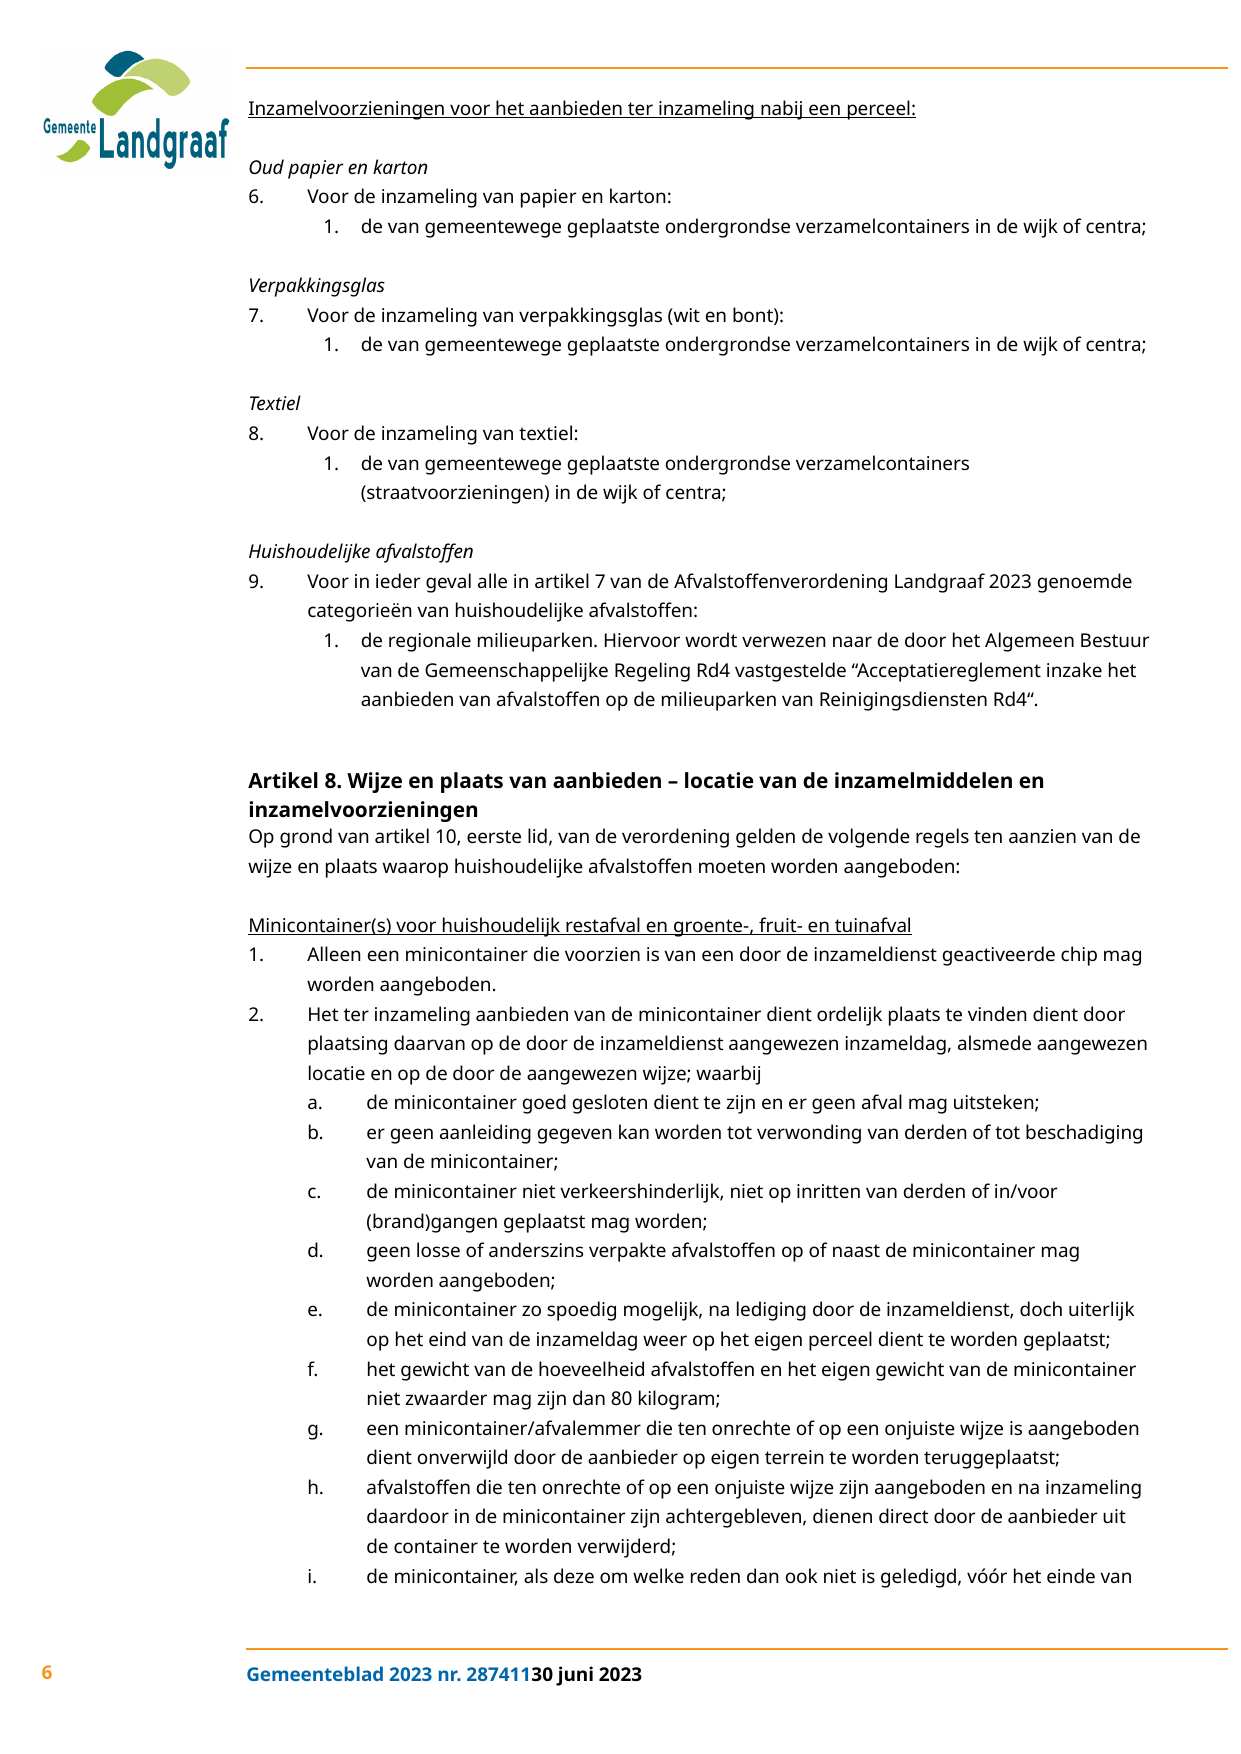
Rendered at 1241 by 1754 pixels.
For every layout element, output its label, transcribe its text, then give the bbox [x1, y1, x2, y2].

list een minicontainer/afvalemmer die ten onrechte of op een onjuiste wijze is aangeboden dient onverwijld door de aanbieder op eigen terrein te worden teruggeplaatst; [307, 1415, 1152, 1470]
list Het ter inzameling aanbieden van de minicontainer dient ordelijk plaats te vinden dient door plaatsing daarvan op de door de inzameldienst aangewezen inzameldag, alsmede aangewezen locatie en op de door de aangewezen wijze; waarbij [248, 1001, 1152, 1086]
list Voor in ieder geval alle in artikel 7 van de Afvalstoffenverordening Landgraaf 2023 genoemde categorieën van huishoudelijke afvalstoffen: [248, 568, 1152, 623]
list de minicontainer goed gesloten dient te zijn en er geen afval mag uitsteken; [307, 1089, 1152, 1115]
text Op grond van artikel 10, eerste lid, van de verordening gelden de volgende regels ten aanzien van de wijze en plaats waarop huishoudelijke afvalstoffen moeten worden aangeboden: [248, 823, 1152, 879]
list de van gemeentewege geplaatste ondergrondse verzamelcontainers (straatvoorzieningen) in de wijk of centra; [323, 450, 1152, 505]
list de van gemeentewege geplaatste ondergrondse verzamelcontainers in de wijk of centra; [323, 331, 1152, 357]
list de van gemeentewege geplaatste ondergrondse verzamelcontainers in de wijk of centra; [323, 213, 1152, 239]
list de minicontainer zo spoedig mogelijk, na lediging door de inzameldienst, doch uiterlijk op het eind van de inzameldag weer op het eigen perceel dient te worden geplaatst; [307, 1297, 1152, 1352]
list de minicontainer, als deze om welke reden dan ook niet is geledigd, vóór het einde van [307, 1563, 1152, 1589]
text Artikel 8. Wijze en plaats van aanbieden – locatie van de inzamelmiddelen en inzamelvoorzieningen [248, 766, 1152, 823]
text Textiel [248, 391, 1152, 416]
list Voor de inzameling van papier en karton: [248, 183, 1152, 209]
list Voor de inzameling van textiel: [248, 420, 1152, 446]
text Huishoudelijke afvalstoffen [248, 538, 1152, 564]
text Minicontainer(s) voor huishoudelijk restafval en groente-, fruit- en tuinafval [248, 912, 1152, 938]
list geen losse of anderszins verpakte afvalstoffen op of naast de minicontainer mag worden aangeboden; [307, 1237, 1152, 1293]
picture [41, 47, 231, 172]
text Oud papier en karton [248, 154, 1152, 180]
list afvalstoffen die ten onrechte of op een onjuiste wijze zijn aangeboden en na inzameling daardoor in de minicontainer zijn achtergebleven, dienen direct door de aanbieder uit de container te worden verwijderd; [307, 1474, 1152, 1559]
text Inzamelvoorzieningen voor het aanbieden ter inzameling nabij een perceel: [248, 95, 1152, 121]
list Alleen een minicontainer die voorzien is van een door de inzameldienst geactiveerde chip mag worden aangeboden. [248, 942, 1152, 997]
list Voor de inzameling van verpakkingsglas (wit en bont): [248, 302, 1152, 328]
list er geen aanleiding gegeven kan worden tot verwonding van derden of tot beschadiging van de minicontainer; [307, 1119, 1152, 1174]
list de minicontainer niet verkeershinderlijk, niet op inritten van derden of in/voor (brand)gangen geplaatst mag worden; [307, 1178, 1152, 1234]
list de regionale milieuparken. Hiervoor wordt verwezen naar de door het Algemeen Bestuur van de Gemeenschappelijke Regeling Rd4 vastgestelde “Acceptatiereglement inzake het aanbieden van afvalstoffen op de milieuparken van Reinigingsdiensten Rd4“. [323, 627, 1152, 712]
list het gewicht van de hoeveelheid afvalstoffen en het eigen gewicht van de minicontainer niet zwaarder mag zijn dan 80 kilogram; [307, 1356, 1152, 1411]
text Verpakkingsglas [248, 272, 1152, 298]
